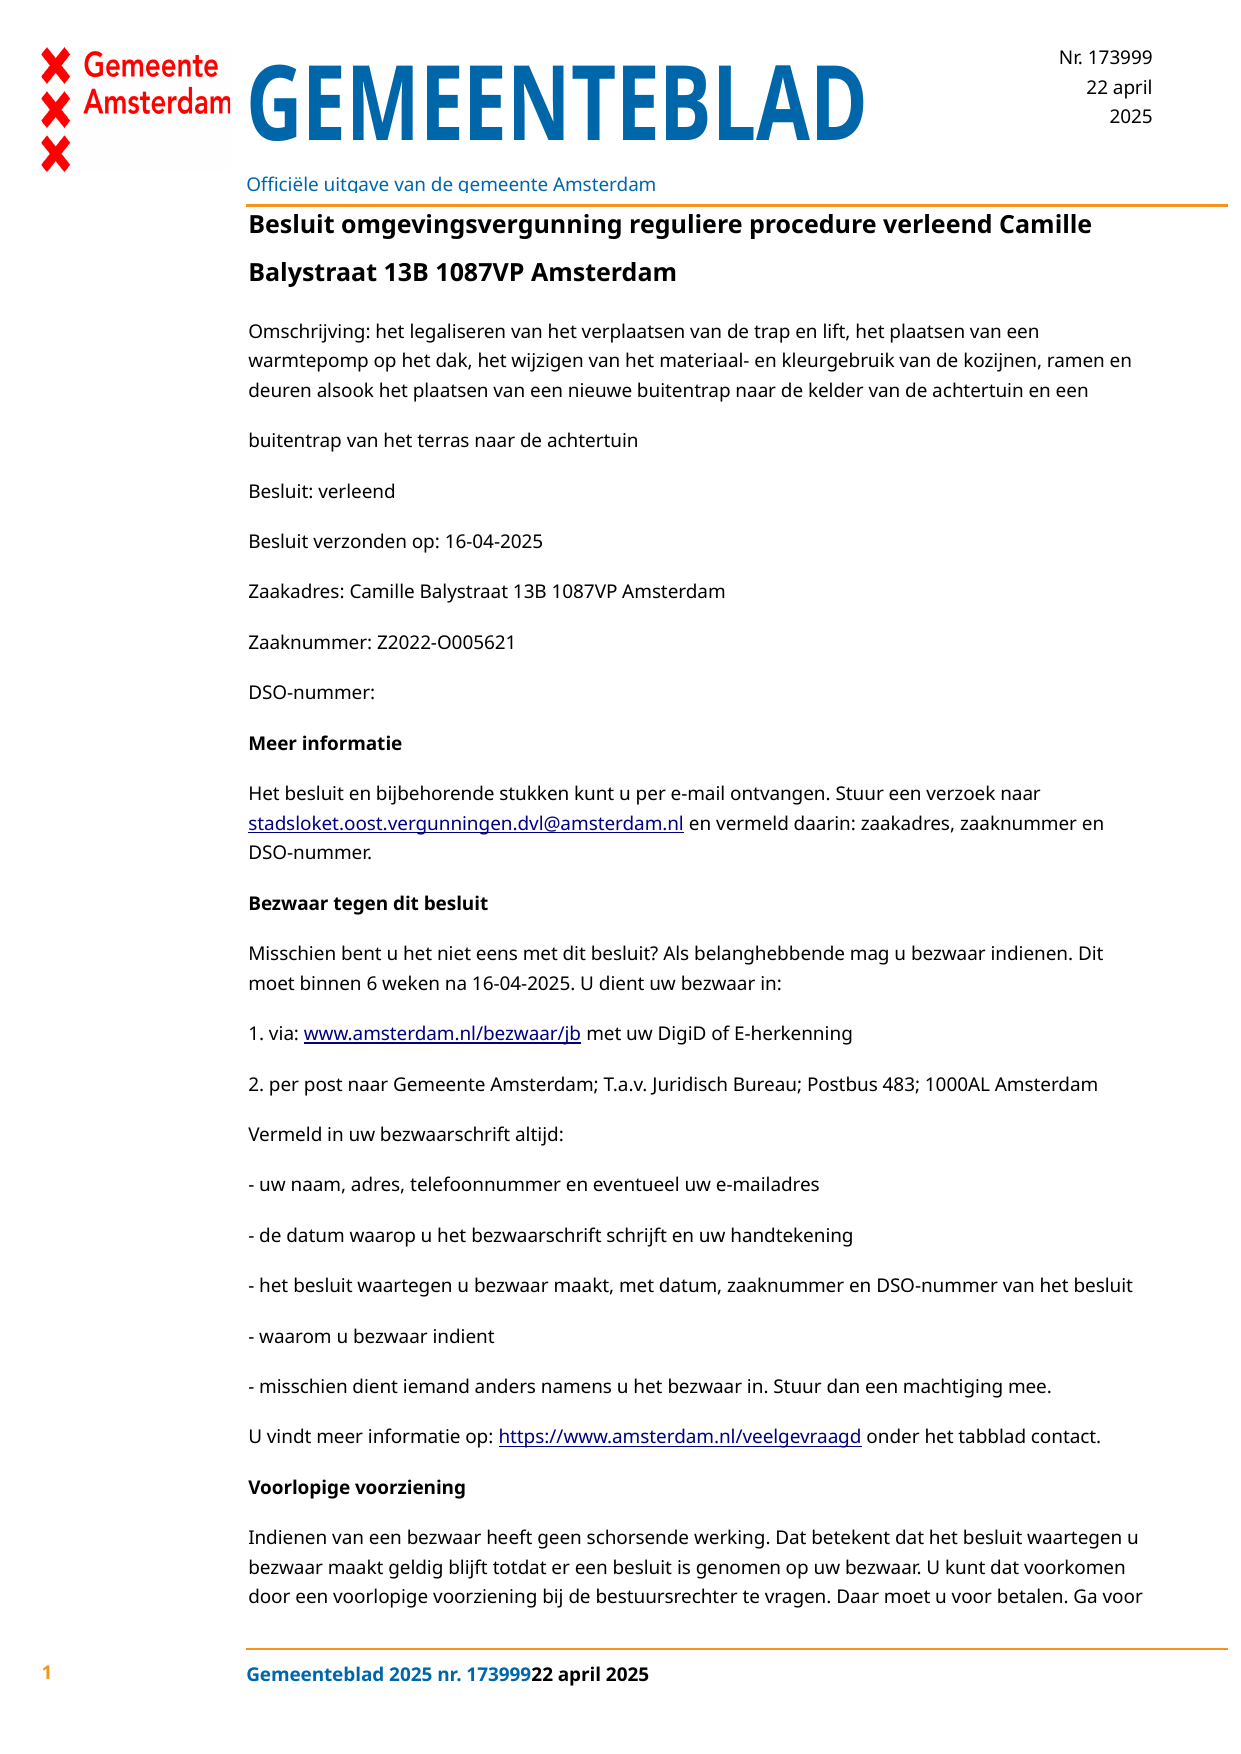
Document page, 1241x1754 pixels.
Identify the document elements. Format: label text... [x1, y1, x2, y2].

text Misschien bent u het niet eens met dit besluit? Als belanghebbende mag u bezwaar indienen. Dit moet binnen 6 weken na 16-04-2025. U dient uw bezwaar in: [248, 940, 1152, 996]
text Zaaknummer: Z2022-O005621 [248, 629, 1152, 655]
text U vindt meer informatie op: https://www.amsterdam.nl/veelgevraagd onder het tabblad contact. [248, 1424, 1152, 1449]
text Besluit verzonden op: 16-04-2025 [248, 528, 1152, 554]
text 1. via: www.amsterdam.nl/bezwaar/jb met uw DigiD of E-herkenning [248, 1020, 1152, 1046]
text Voorlopige voorziening [248, 1474, 1152, 1500]
text - de datum waarop u het bezwaarschrift schrijft en uw handtekening [248, 1222, 1152, 1248]
text Meer informatie [248, 730, 1152, 756]
text Besluit omgevingsvergunning reguliere procedure verleend Camille Balystraat 13B 1087VP Amsterdam [248, 207, 1152, 288]
text Het besluit en bijbehorende stukken kunt u per e-mail ontvangen. Stuur een verzoek naar stadsloket.oost.vergunningen.dvl@amsterdam.nl en vermeld daarin: zaakadres, zaaknummer en DSO-nummer. [248, 780, 1152, 865]
text DSO-nummer: [248, 679, 1152, 705]
text - het besluit waartegen u bezwaar maakt, met datum, zaaknummer en DSO-nummer van het besluit [248, 1272, 1152, 1298]
text - misschien dient iemand anders namens u het bezwaar in. Stuur dan een machtiging mee. [248, 1373, 1152, 1399]
text Indienen van een bezwaar heeft geen schorsende werking. Dat betekent dat het besluit waartegen u bezwaar maakt geldig blijft totdat er een besluit is genomen op uw bezwaar. U kunt dat voorkomen door een voorlopige voorziening bij de bestuursrechter te vragen. Daar moet u voor betalen. Ga voor [248, 1524, 1152, 1609]
text 2. per post naar Gemeente Amsterdam; T.a.v. Juridisch Bureau; Postbus 483; 1000AL Amsterdam [248, 1071, 1152, 1097]
text - waarom u bezwaar indient [248, 1323, 1152, 1349]
picture [41, 47, 231, 172]
text buitentrap van het terras naar de achtertuin [248, 427, 1152, 453]
text - uw naam, adres, telefoonnummer en eventueel uw e-mailadres [248, 1172, 1152, 1197]
text Besluit: verleend [248, 478, 1152, 504]
text Omschrijving: het legaliseren van het verplaatsen van de trap en lift, het plaatsen van een warmtepomp op het dak, het wijzigen van het materiaal- en kleurgebruik van de kozijnen, ramen en deuren alsook het plaatsen van een nieuwe buitentrap naar de kelder van de achtertuin en een [248, 318, 1152, 403]
text Zaakadres: Camille Balystraat 13B 1087VP Amsterdam [248, 579, 1152, 604]
text Vermeld in uw bezwaarschrift altijd: [248, 1121, 1152, 1147]
text Bezwaar tegen dit besluit [248, 890, 1152, 916]
